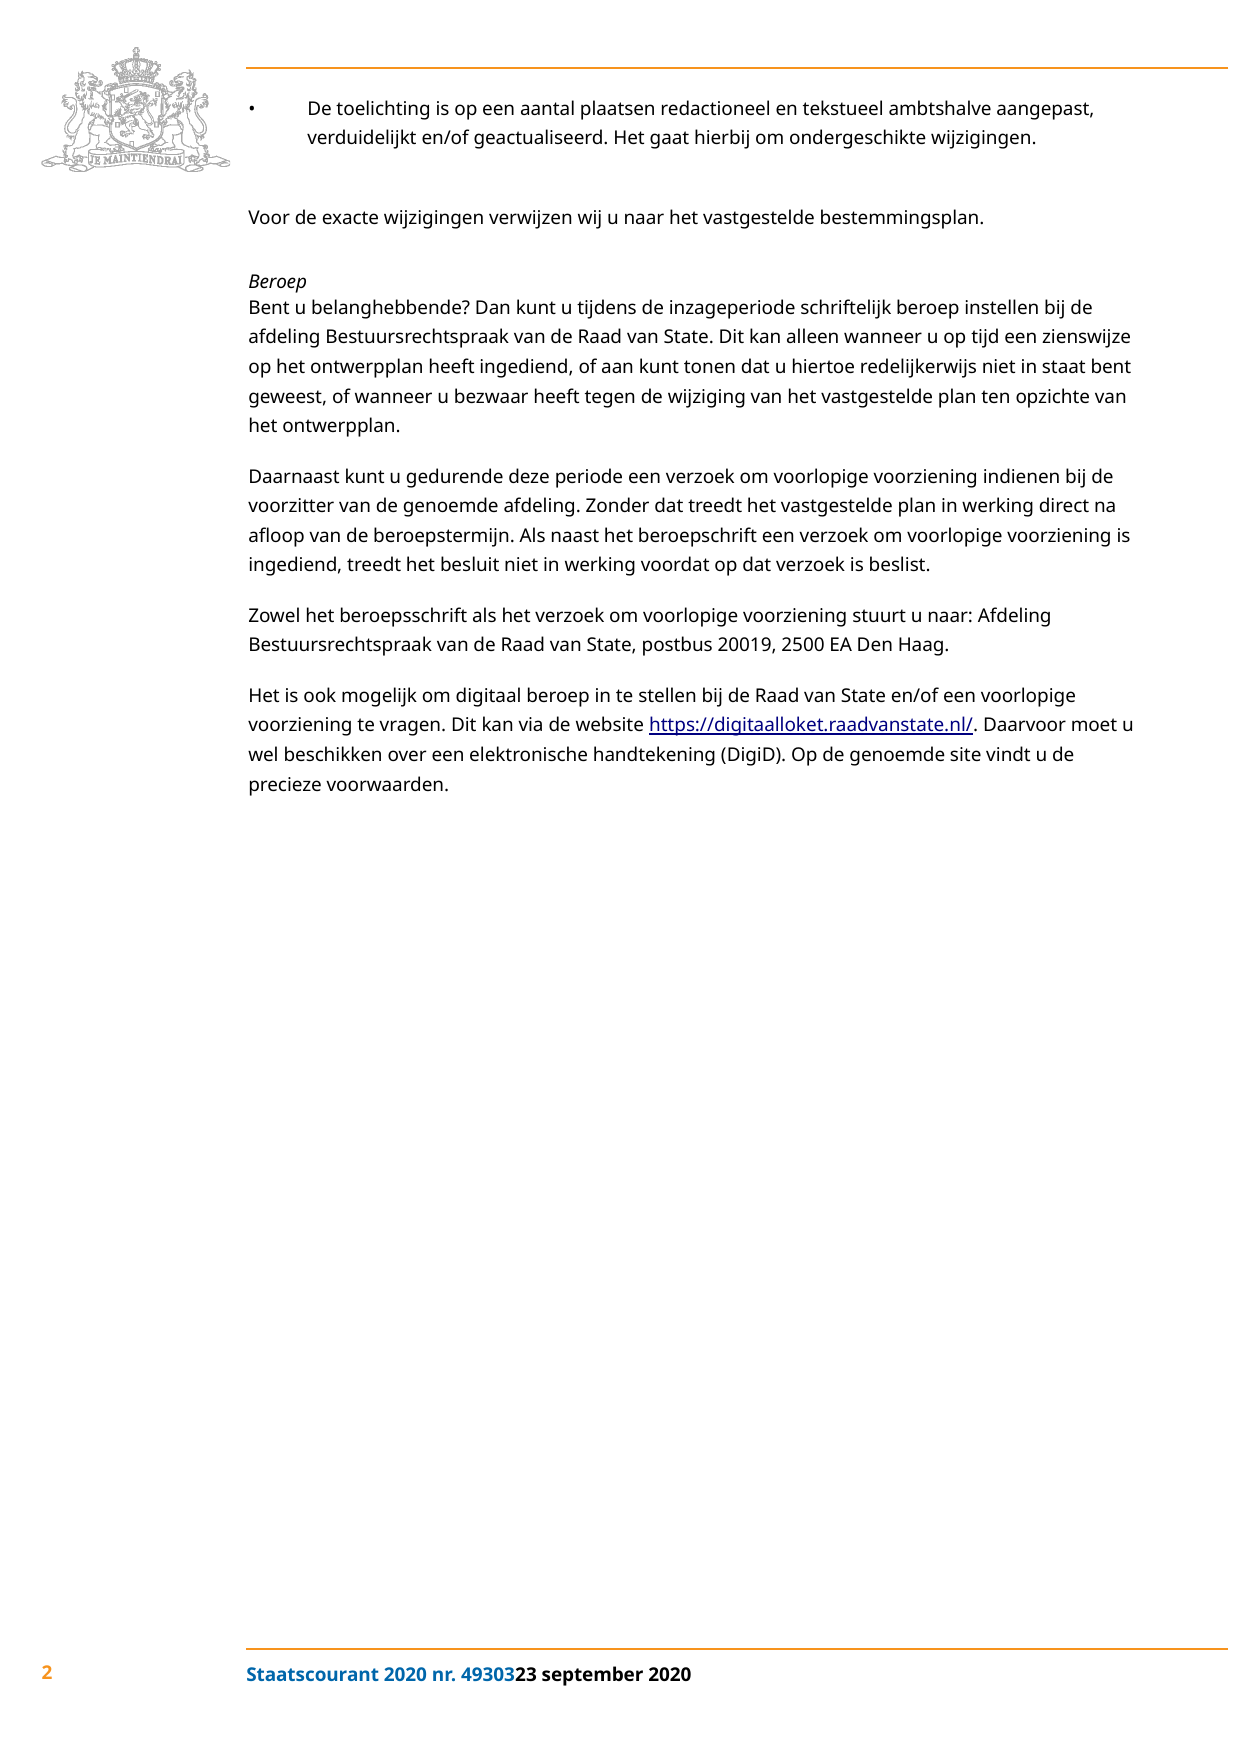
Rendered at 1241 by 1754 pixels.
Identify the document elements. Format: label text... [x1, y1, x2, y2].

text Bent u belanghebbende? Dan kunt u tijdens de inzageperiode schriftelijk beroep instellen bij de afdeling Bestuursrechtspraak van de Raad van State. Dit kan alleen wanneer u op tijd een zienswijze op het ontwerpplan heeft ingediend, of aan kunt tonen dat u hiertoe redelijkerwijs niet in staat bent geweest, of wanneer u bezwaar heeft tegen de wijziging van het vastgestelde plan ten opzichte van het ontwerpplan. [248, 294, 1152, 438]
list De toelichting is op een aantal plaatsen redactioneel en tekstueel ambtshalve aangepast, verduidelijkt en/of geactualiseerd. Het gaat hierbij om ondergeschikte wijzigingen. [248, 95, 1152, 150]
text Beroep [248, 268, 1152, 294]
text Voor de exacte wijzigingen verwijzen wij u naar het vastgestelde bestemmingsplan. [248, 204, 1152, 230]
picture [41, 47, 231, 172]
text Daarnaast kunt u gedurende deze periode een verzoek om voorlopige voorziening indienen bij de voorzitter van de genoemde afdeling. Zonder dat treedt het vastgestelde plan in werking direct na afloop van de beroepstermijn. Als naast het beroepschrift een verzoek om voorlopige voorziening is ingediend, treedt het besluit niet in werking voordat op dat verzoek is beslist. [248, 463, 1152, 577]
text Het is ook mogelijk om digitaal beroep in te stellen bij de Raad van State en/of een voorlopige voorziening te vragen. Dit kan via de website https://digitaalloket.raadvanstate.nl/. Daarvoor moet u wel beschikken over een elektronische handtekening (DigiD). Op de genoemde site vindt u de precieze voorwaarden. [248, 682, 1152, 796]
text Zowel het beroepsschrift als het verzoek om voorlopige voorziening stuurt u naar: Afdeling Bestuursrechtspraak van de Raad van State, postbus 20019, 2500 EA Den Haag. [248, 602, 1152, 657]
